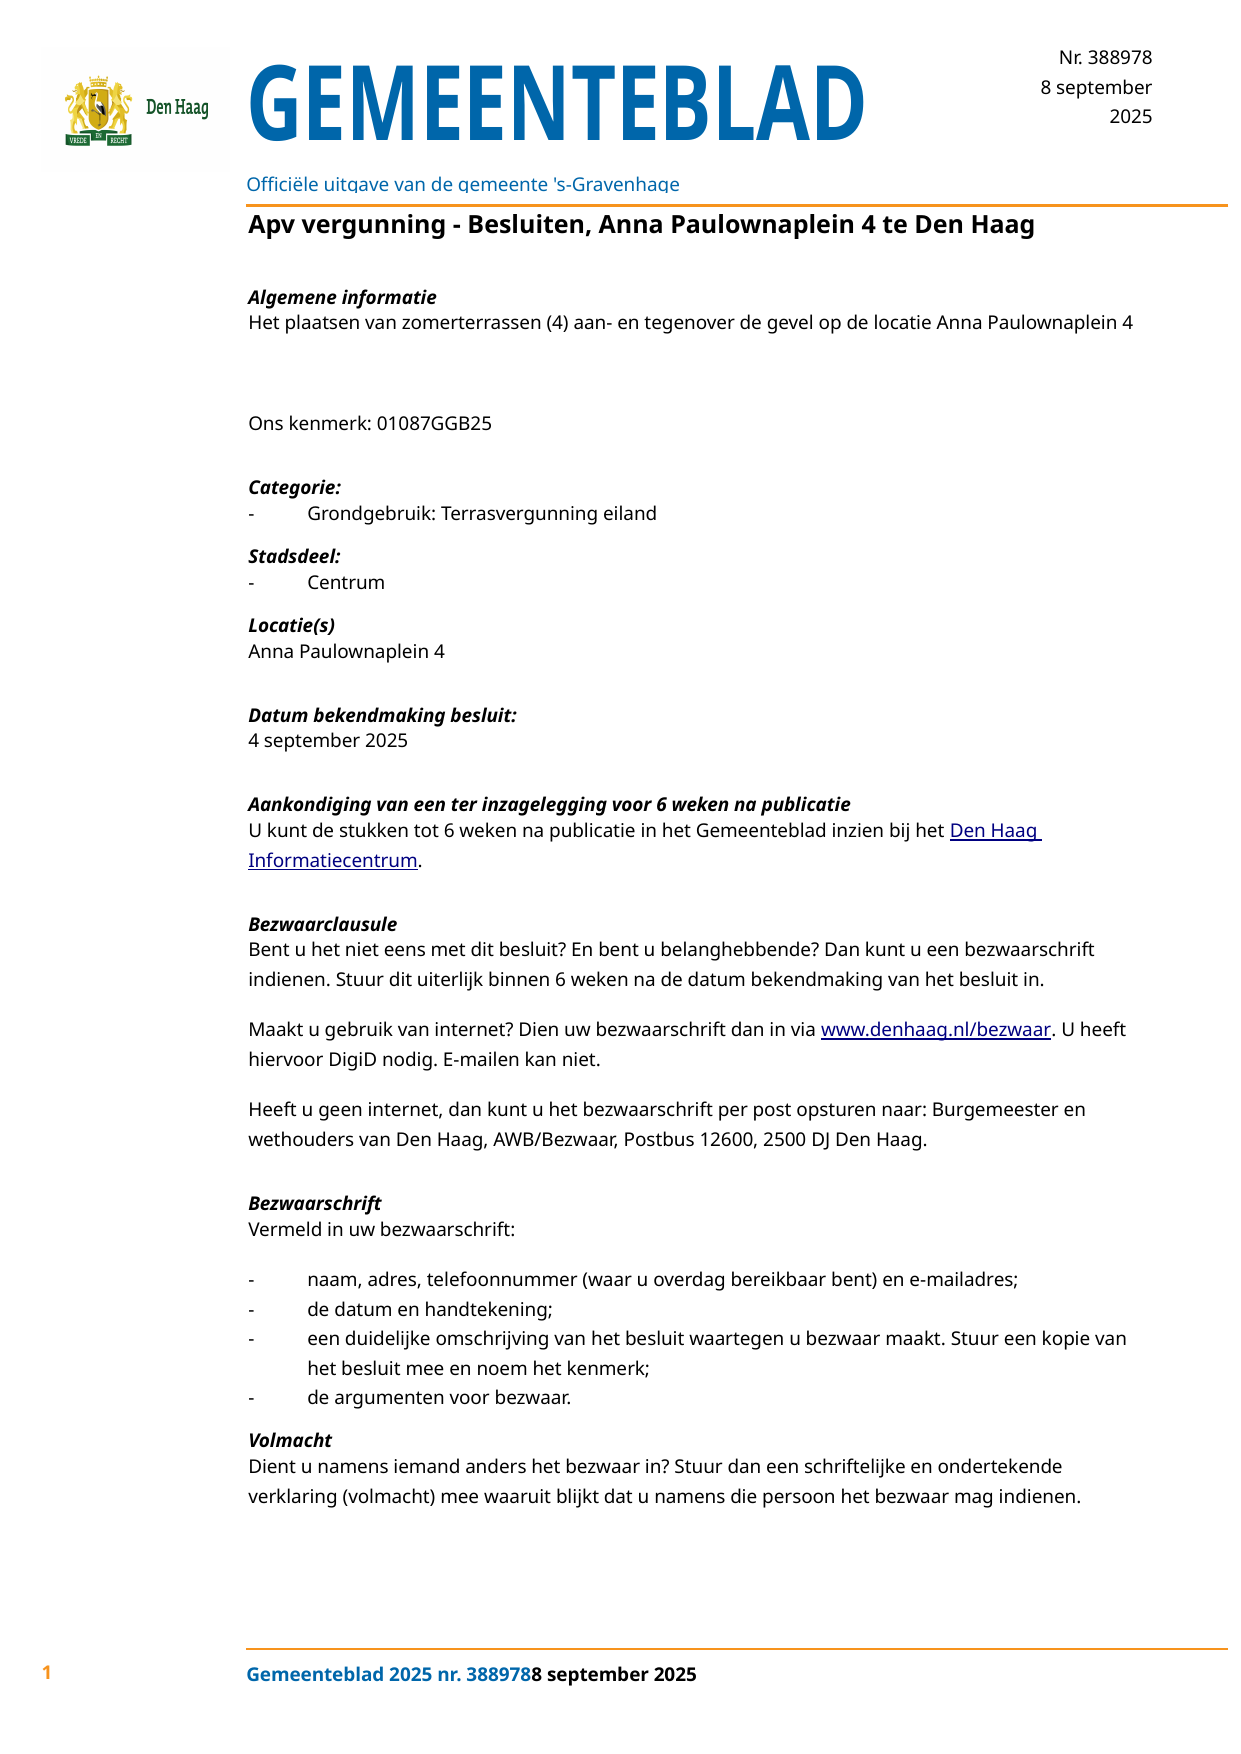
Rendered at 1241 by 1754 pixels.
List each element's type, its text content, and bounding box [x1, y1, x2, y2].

text Heeft u geen internet, dan kunt u het bezwaarschrift per post opsturen naar: Burgemeester en wethouders van Den Haag, AWB/Bezwaar, Postbus 12600, 2500 DJ Den Haag. [248, 1096, 1152, 1152]
text Categorie: [248, 474, 1152, 500]
list Grondgebruik: Terrasvergunning eiland [248, 500, 1152, 526]
text Volmacht [248, 1428, 1152, 1453]
text Ons kenmerk: 01087GGB25 [248, 410, 1152, 436]
picture [41, 47, 231, 172]
text Stadsdeel: [248, 543, 1152, 569]
text Locatie(s) [248, 612, 1152, 638]
text Dient u namens iemand anders het bezwaar in? Stuur dan een schriftelijke en ondertekende verklaring (volmacht) mee waaruit blijkt dat u namens die persoon het bezwaar mag indienen. [248, 1453, 1152, 1509]
text Apv vergunning - Besluiten, Anna Paulownaplein 4 te Den Haag [248, 207, 1152, 241]
text U kunt de stukken tot 6 weken na publicatie in het Gemeenteblad inzien bij het Den Haag Informatiecentrum. [248, 817, 1152, 872]
text 4 september 2025 [248, 727, 1152, 753]
text Bezwaarclausule [248, 911, 1152, 936]
text Bent u het niet eens met dit besluit? En bent u belanghebbende? Dan kunt u een bezwaarschrift indienen. Stuur dit uiterlijk binnen 6 weken na de datum bekendmaking van het besluit in. [248, 936, 1152, 992]
text Anna Paulownaplein 4 [248, 638, 1152, 663]
text Aankondiging van een ter inzagelegging voor 6 weken na publicatie [248, 791, 1152, 817]
text Bezwaarschrift [248, 1190, 1152, 1216]
text Maakt u gebruik van internet? Dien uw bezwaarschrift dan in via www.denhaag.nl/bezwaar. U heeft hiervoor DigiD nodig. E-mailen kan niet. [248, 1016, 1152, 1072]
text Algemene informatie [248, 284, 1152, 309]
list de argumenten voor bezwaar. [248, 1384, 1152, 1410]
text Vermeld in uw bezwaarschrift: [248, 1216, 1152, 1241]
list Centrum [248, 569, 1152, 595]
text Het plaatsen van zomerterrassen (4) aan- en tegenover de gevel op de locatie Anna Paulownaplein 4 [248, 309, 1152, 335]
list naam, adres, telefoonnummer (waar u overdag bereikbaar bent) en e-mailadres; [248, 1266, 1152, 1292]
text Datum bekendmaking besluit: [248, 702, 1152, 727]
list de datum en handtekening; [248, 1296, 1152, 1321]
list een duidelijke omschrijving van het besluit waartegen u bezwaar maakt. Stuur een kopie van het besluit mee en noem het kenmerk; [248, 1325, 1152, 1381]
